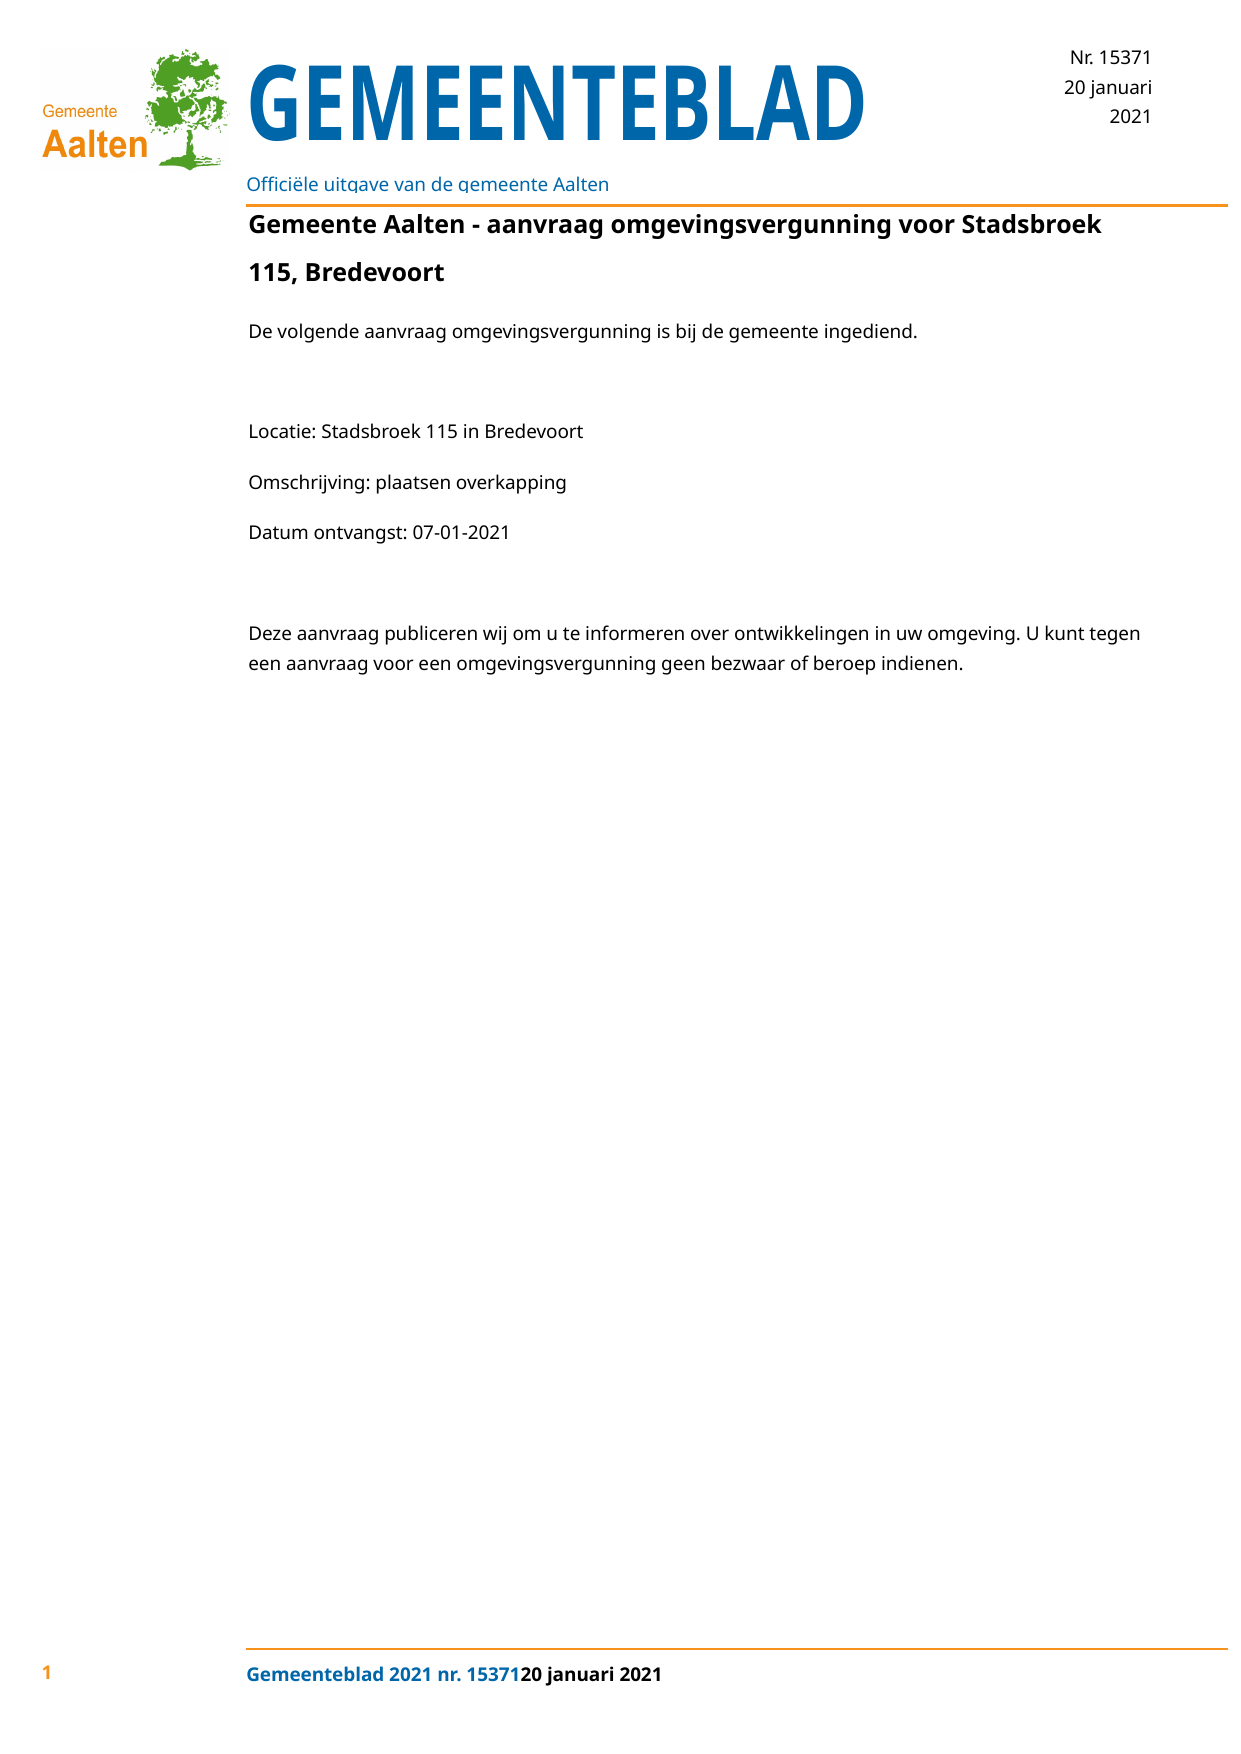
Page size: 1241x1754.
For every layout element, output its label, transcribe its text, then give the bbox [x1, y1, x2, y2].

text Deze aanvraag publiceren wij om u te informeren over ontwikkelingen in uw omgeving. U kunt tegen een aanvraag voor een omgevingsvergunning geen bezwaar of beroep indienen. [248, 620, 1152, 676]
text Omschrijving: plaatsen overkapping [248, 469, 1152, 495]
picture [41, 47, 231, 172]
text Datum ontvangst: 07-01-2021 [248, 519, 1152, 545]
text Gemeente Aalten - aanvraag omgevingsvergunning voor Stadsbroek 115, Bredevoort [248, 207, 1152, 288]
text Locatie: Stadsbroek 115 in Bredevoort [248, 419, 1152, 444]
text De volgende aanvraag omgevingsvergunning is bij de gemeente ingediend. [248, 318, 1152, 344]
